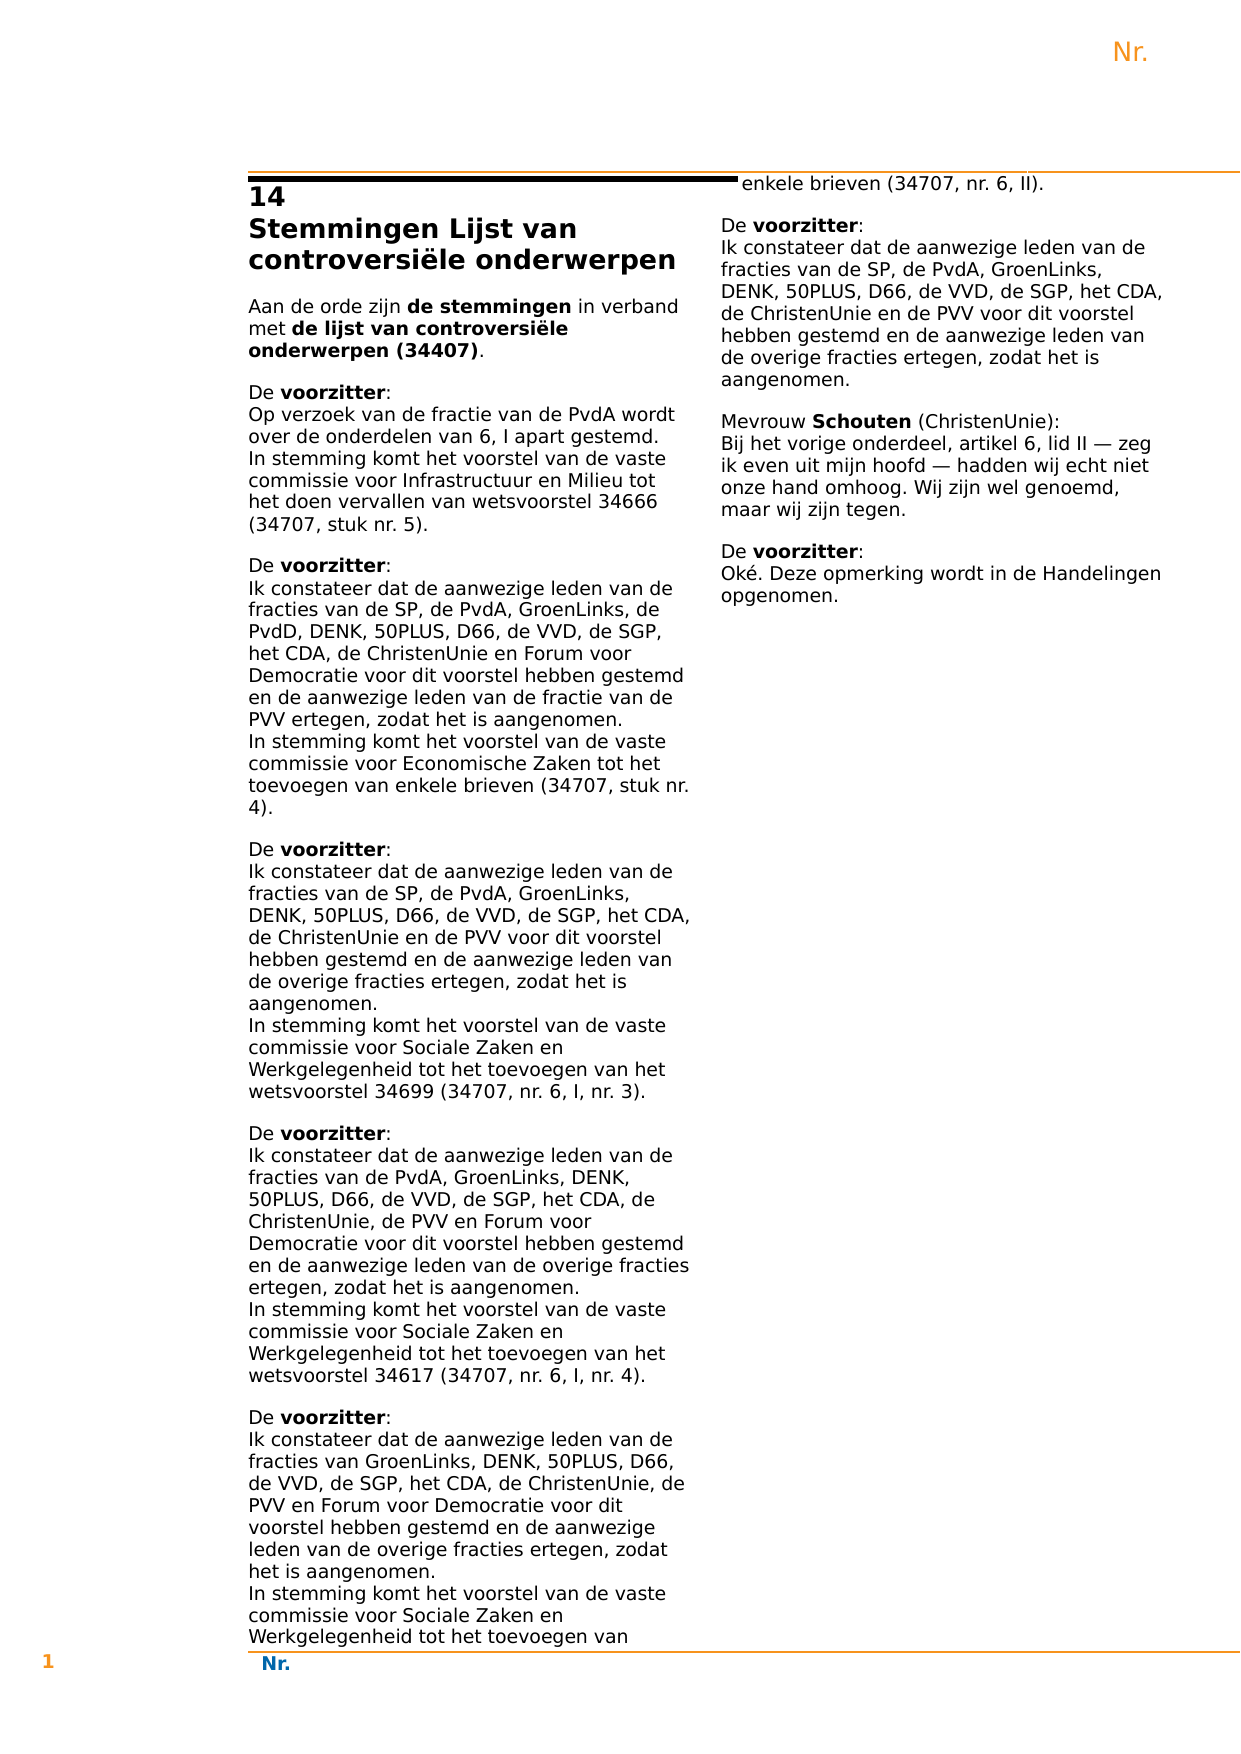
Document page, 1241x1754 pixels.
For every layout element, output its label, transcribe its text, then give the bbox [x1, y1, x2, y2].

text Op verzoek van de fractie van de PvdA wordt over de onderdelen van 6, I apart gestemd. [248, 403, 691, 447]
text In stemming komt het voorstel van de vaste commissie voor Sociale Zaken en Werkgelegenheid tot het toevoegen van het wetsvoorstel 34699 (34707, nr. 6, I, nr. 3). [248, 1015, 691, 1103]
text Ik constateer dat de aanwezige leden van de fracties van GroenLinks, DENK, 50PLUS, D66, de VVD, de SGP, het CDA, de ChristenUnie, de PVV en Forum voor Democratie voor dit voorstel hebben gestemd en de aanwezige leden van de overige fracties ertegen, zodat het is aangenomen. [248, 1429, 691, 1582]
text Ik constateer dat de aanwezige leden van de fracties van de SP, de PvdA, GroenLinks, de PvdD, DENK, 50PLUS, D66, de VVD, de SGP, het CDA, de ChristenUnie en Forum voor Democratie voor dit voorstel hebben gestemd en de aanwezige leden van de fractie van de PVV ertegen, zodat het is aangenomen. [248, 577, 691, 731]
text Bij het vorige onderdeel, artikel 6, lid II — zeg ik even uit mijn hoofd — hadden wij echt niet onze hand omhoog. Wij zijn wel genoemd, maar wij zijn tegen. [721, 433, 1163, 521]
text De voorzitter: [248, 1407, 691, 1429]
text Aan de orde zijn de stemmingen in verband met de lijst van controversiële onderwerpen (34407). [248, 296, 691, 362]
text In stemming komt het voorstel van de vaste commissie voor Sociale Zaken en Werkgelegenheid tot het toevoegen van het wetsvoorstel 34617 (34707, nr. 6, I, nr. 4). [248, 1299, 691, 1387]
text Ik constateer dat de aanwezige leden van de fracties van de SP, de PvdA, GroenLinks, DENK, 50PLUS, D66, de VVD, de SGP, het CDA, de ChristenUnie en de PVV voor dit voorstel hebben gestemd en de aanwezige leden van de overige fracties ertegen, zodat het is aangenomen. [721, 237, 1163, 391]
text In stemming komt het voorstel van de vaste commissie voor Infrastructuur en Milieu tot het doen vervallen van wetsvoorstel 34666 (34707, stuk nr. 5). [248, 447, 691, 535]
text enkele brieven (34707, nr. 6, II). [721, 173, 1163, 195]
text In stemming komt het voorstel van de vaste commissie voor Sociale Zaken en Werkgelegenheid tot het toevoegen van [248, 1582, 691, 1648]
text De voorzitter: [248, 382, 691, 403]
text De voorzitter: [721, 541, 1163, 562]
text Ik constateer dat de aanwezige leden van de fracties van de PvdA, GroenLinks, DENK, 50PLUS, D66, de VVD, de SGP, het CDA, de ChristenUnie, de PVV en Forum voor Democratie voor dit voorstel hebben gestemd en de aanwezige leden van de overige fracties ertegen, zodat het is aangenomen. [248, 1145, 691, 1299]
text De voorzitter: [248, 555, 691, 577]
text Mevrouw Schouten (ChristenUnie): [721, 411, 1163, 433]
text Oké. Deze opmerking wordt in de Handelingen opgenomen. [721, 562, 1163, 606]
title 14 Stemmingen Lijst van controversiële onderwerpen [248, 182, 691, 276]
text De voorzitter: [248, 839, 691, 861]
text Ik constateer dat de aanwezige leden van de fracties van de SP, de PvdA, GroenLinks, DENK, 50PLUS, D66, de VVD, de SGP, het CDA, de ChristenUnie en de PVV voor dit voorstel hebben gestemd en de aanwezige leden van de overige fracties ertegen, zodat het is aangenomen. [248, 861, 691, 1015]
text In stemming komt het voorstel van de vaste commissie voor Economische Zaken tot het toevoegen van enkele brieven (34707, stuk nr. 4). [248, 731, 691, 819]
text De voorzitter: [248, 1123, 691, 1145]
text De voorzitter: [721, 215, 1163, 237]
